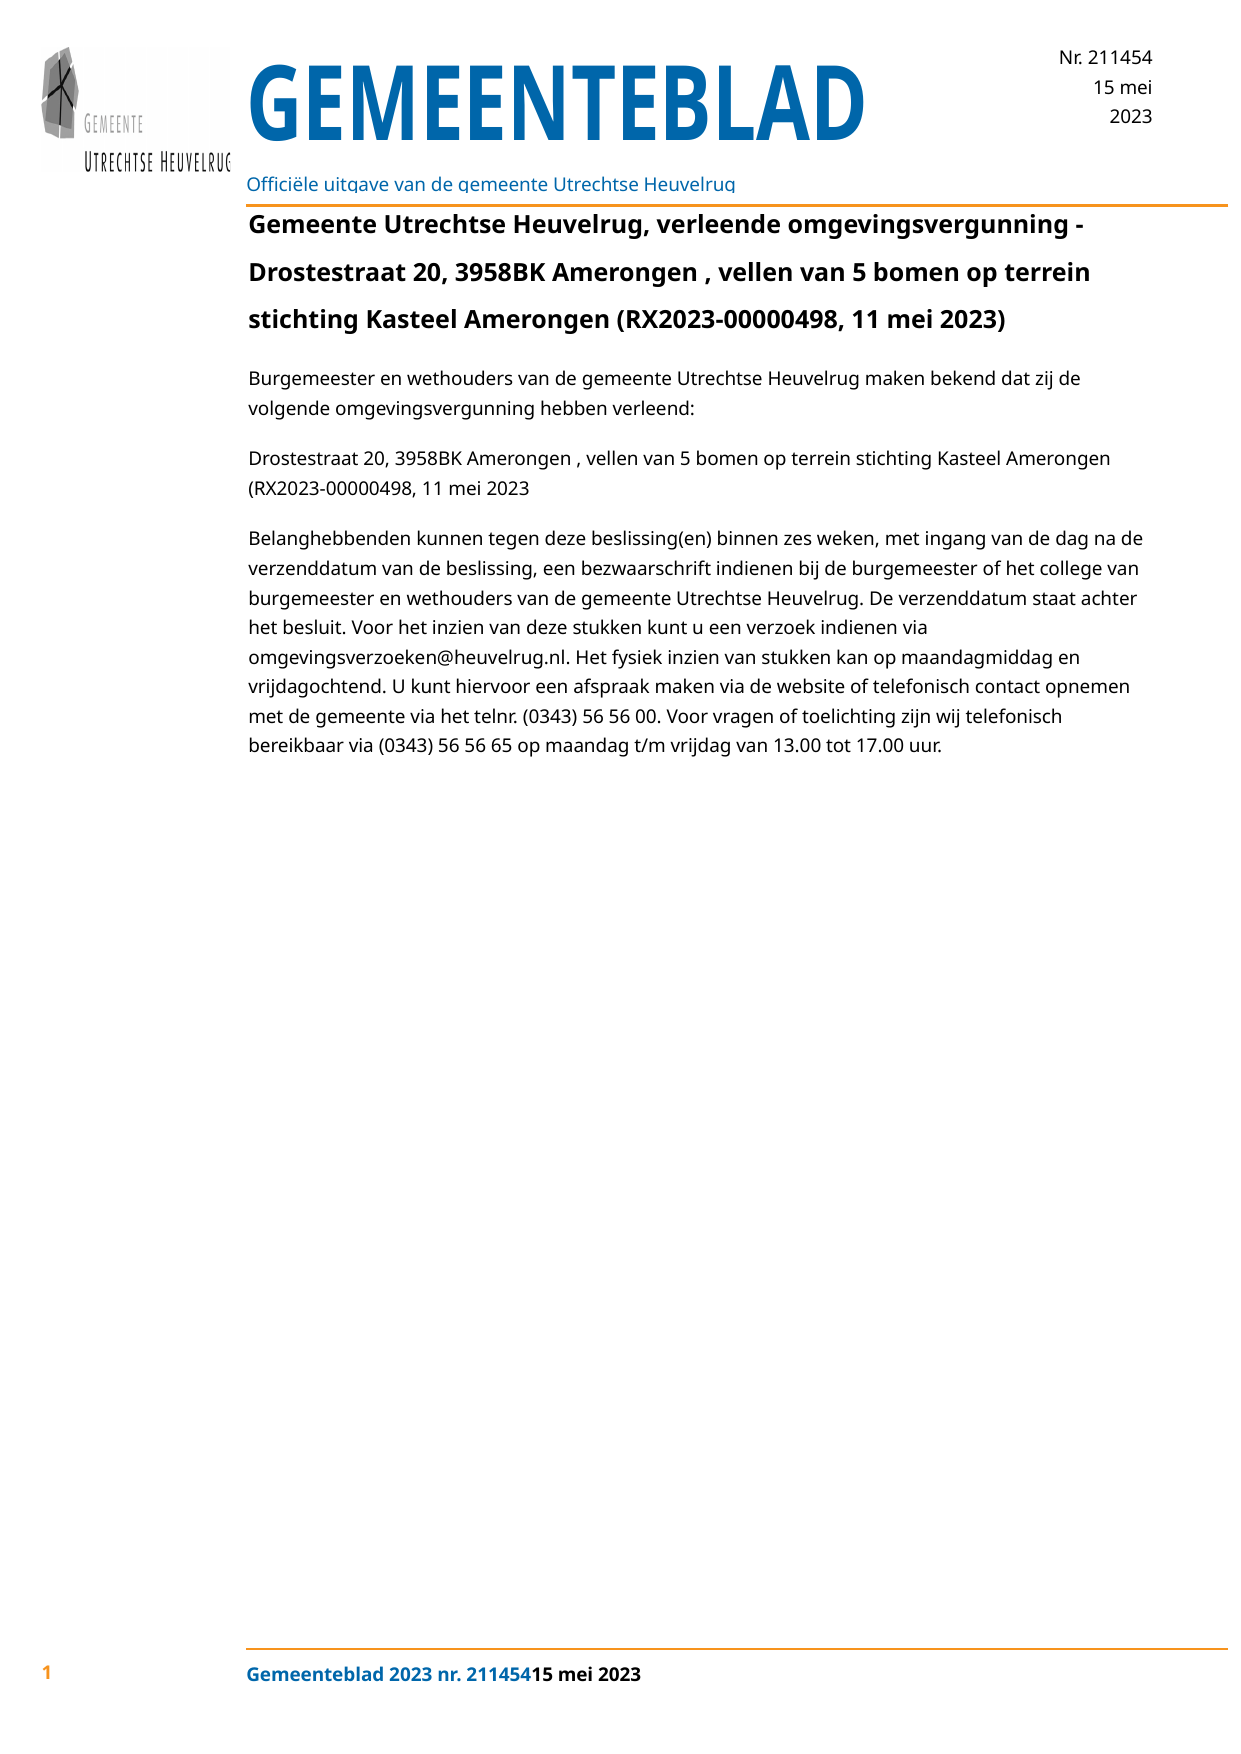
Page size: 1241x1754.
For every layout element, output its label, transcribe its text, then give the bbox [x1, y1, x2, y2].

text Gemeente Utrechtse Heuvelrug, verleende omgevingsvergunning - Drostestraat 20, 3958BK Amerongen , vellen van 5 bomen op terrein stichting Kasteel Amerongen (RX2023-00000498, 11 mei 2023) [248, 207, 1152, 336]
text Burgemeester en wethouders van de gemeente Utrechtse Heuvelrug maken bekend dat zij de volgende omgevingsvergunning hebben verleend: [248, 366, 1152, 421]
text Belanghebbenden kunnen tegen deze beslissing(en) binnen zes weken, met ingang van de dag na de verzenddatum van de beslissing, een bezwaarschrift indienen bij de burgemeester of het college van burgemeester en wethouders van de gemeente Utrechtse Heuvelrug. De verzenddatum staat achter het besluit. Voor het inzien van deze stukken kunt u een verzoek indienen via omgevingsverzoeken@heuvelrug.nl. Het fysiek inzien van stukken kan op maandagmiddag en vrijdagochtend. U kunt hiervoor een afspraak maken via de website of telefonisch contact opnemen met de gemeente via het telnr. (0343) 56 56 00. Voor vragen of toelichting zijn wij telefonisch bereikbaar via (0343) 56 56 65 op maandag t/m vrijdag van 13.00 tot 17.00 uur. [248, 526, 1152, 758]
picture [41, 47, 231, 172]
text Drostestraat 20, 3958BK Amerongen , vellen van 5 bomen op terrein stichting Kasteel Amerongen (RX2023-00000498, 11 mei 2023 [248, 446, 1152, 501]
